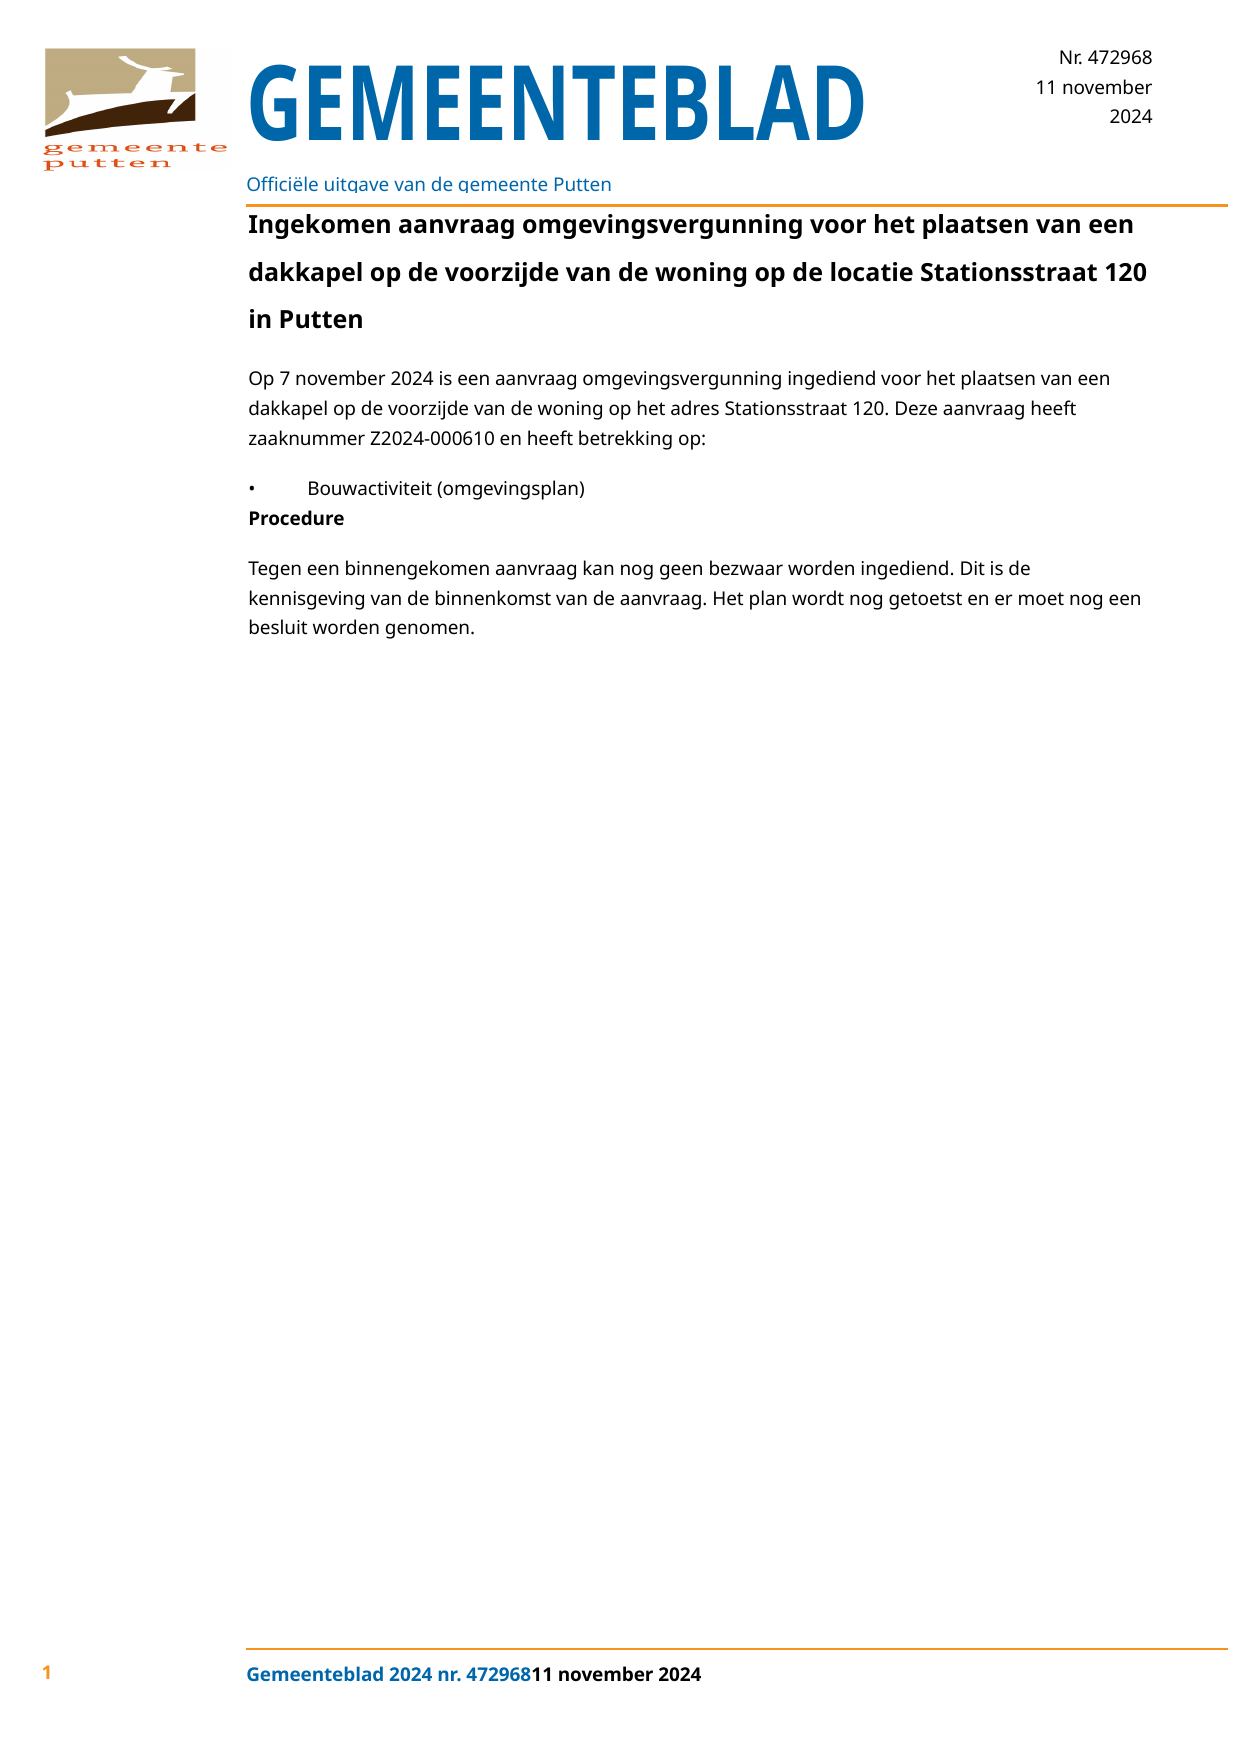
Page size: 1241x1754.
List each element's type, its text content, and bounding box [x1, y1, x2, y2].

picture [41, 47, 231, 172]
text Procedure [248, 505, 1152, 530]
list Bouwactiviteit (omgevingsplan) [248, 475, 1152, 501]
text Tegen een binnengekomen aanvraag kan nog geen bezwaar worden ingediend. Dit is de kennisgeving van de binnenkomst van de aanvraag. Het plan wordt nog getoetst en er moet nog een besluit worden genomen. [248, 555, 1152, 640]
text Ingekomen aanvraag omgevingsvergunning voor het plaatsen van een dakkapel op de voorzijde van de woning op de locatie Stationsstraat 120 in Putten [248, 207, 1152, 336]
text Op 7 november 2024 is een aanvraag omgevingsvergunning ingediend voor het plaatsen van een dakkapel op de voorzijde van de woning op het adres Stationsstraat 120. Deze aanvraag heeft zaaknummer Z2024-000610 en heeft betrekking op: [248, 366, 1152, 450]
